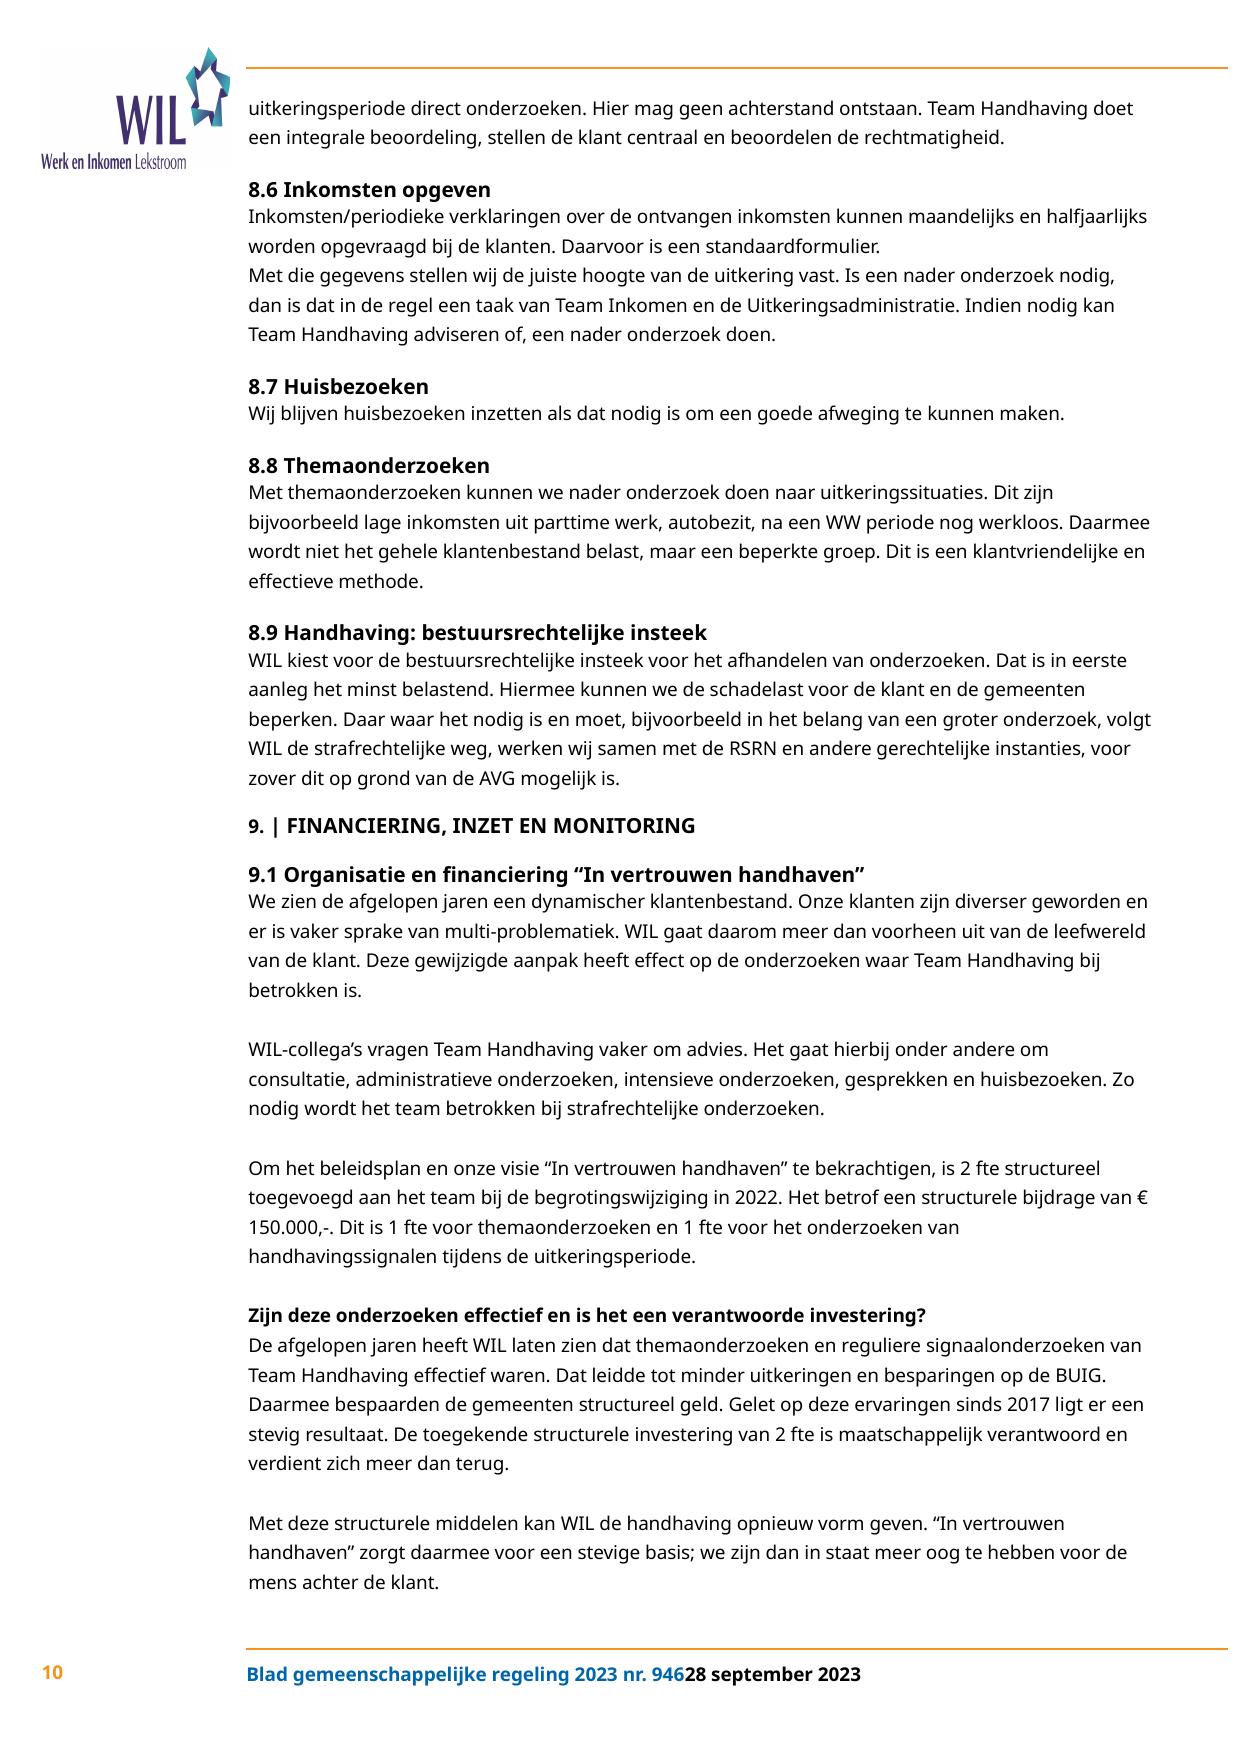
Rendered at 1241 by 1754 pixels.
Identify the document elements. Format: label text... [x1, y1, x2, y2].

text Met deze structurele middelen kan WIL de handhaving opnieuw vorm geven. “In vertrouwen handhaven” zorgt daarmee voor een stevige basis; we zijn dan in staat meer oog te hebben voor de mens achter de klant. [248, 1510, 1152, 1595]
text uitkeringsperiode direct onderzoeken. Hier mag geen achterstand ontstaan. Team Handhaving doet een integrale beoordeling, stellen de klant centraal en beoordelen de rechtmatigheid. [248, 95, 1152, 150]
text 8.9 Handhaving: bestuursrechtelijke insteek [248, 618, 1152, 647]
picture [41, 47, 231, 172]
text 8.8 Themaonderzoeken [248, 451, 1152, 479]
text 9. | FINANCIERING, INZET EN MONITORING [248, 811, 1152, 839]
text Met die gegevens stellen wij de juiste hoogte van de uitkering vast. Is een nader onderzoek nodig, dan is dat in de regel een taak van Team Inkomen en de Uitkeringsadministratie. Indien nodig kan Team Handhaving adviseren of, een nader onderzoek doen. [248, 262, 1152, 347]
text De afgelopen jaren heeft WIL laten zien dat themaonderzoeken en reguliere signaalonderzoeken van Team Handhaving effectief waren. Dat leidde tot minder uitkeringen en besparingen op de BUIG. Daarmee bespaarden de gemeenten structureel geld. Gelet op deze ervaringen sinds 2017 ligt er een stevig resultaat. De toegekende structurele investering van 2 fte is maatschappelijk verantwoord en verdient zich meer dan terug. [248, 1332, 1152, 1476]
text Zijn deze onderzoeken effectief en is het een verantwoorde investering? [248, 1303, 1152, 1328]
text WIL kiest voor de bestuursrechtelijke insteek voor het afhandelen van onderzoeken. Dat is in eerste aanleg het minst belastend. Hiermee kunnen we de schadelast voor de klant en de gemeenten beperken. Daar waar het nodig is en moet, bijvoorbeeld in het belang van een groter onderzoek, volgt WIL de strafrechtelijke weg, werken wij samen met de RSRN en andere gerechtelijke instanties, voor zover dit op grond van de AVG mogelijk is. [248, 647, 1152, 791]
text 8.7 Huisbezoeken [248, 372, 1152, 400]
text 8.6 Inkomsten opgeven [248, 175, 1152, 203]
text Met themaonderzoeken kunnen we nader onderzoek doen naar uitkeringssituaties. Dit zijn bijvoorbeeld lage inkomsten uit parttime werk, autobezit, na een WW periode nog werkloos. Daarmee wordt niet het gehele klantenbestand belast, maar een beperkte groep. Dit is een klantvriendelijke en effectieve methode. [248, 479, 1152, 594]
text Om het beleidsplan en onze visie “In vertrouwen handhaven” te bekrachtigen, is 2 fte structureel toegevoegd aan het team bij de begrotingswijziging in 2022. Het betrof een structurele bijdrage van € 150.000,-. Dit is 1 fte voor themaonderzoeken en 1 fte voor het onderzoeken van handhavingssignalen tijdens de uitkeringsperiode. [248, 1155, 1152, 1269]
text 9.1 Organisatie en financiering “In vertrouwen handhaven” [248, 860, 1152, 888]
text We zien de afgelopen jaren een dynamischer klantenbestand. Onze klanten zijn diverser geworden en er is vaker sprake van multi-problematiek. WIL gaat daarom meer dan voorheen uit van de leefwereld van de klant. Deze gewijzigde aanpak heeft effect op de onderzoeken waar Team Handhaving bij betrokken is. [248, 888, 1152, 1003]
text Inkomsten/periodieke verklaringen over de ontvangen inkomsten kunnen maandelijks en halfjaarlijks worden opgevraagd bij de klanten. Daarvoor is een standaardformulier. [248, 203, 1152, 258]
text WIL-collega’s vragen Team Handhaving vaker om advies. Het gaat hierbij onder andere om consultatie, administratieve onderzoeken, intensieve onderzoeken, gesprekken en huisbezoeken. Zo nodig wordt het team betrokken bij strafrechtelijke onderzoeken. [248, 1036, 1152, 1121]
text Wij blijven huisbezoeken inzetten als dat nodig is om een goede afweging te kunnen maken. [248, 400, 1152, 426]
